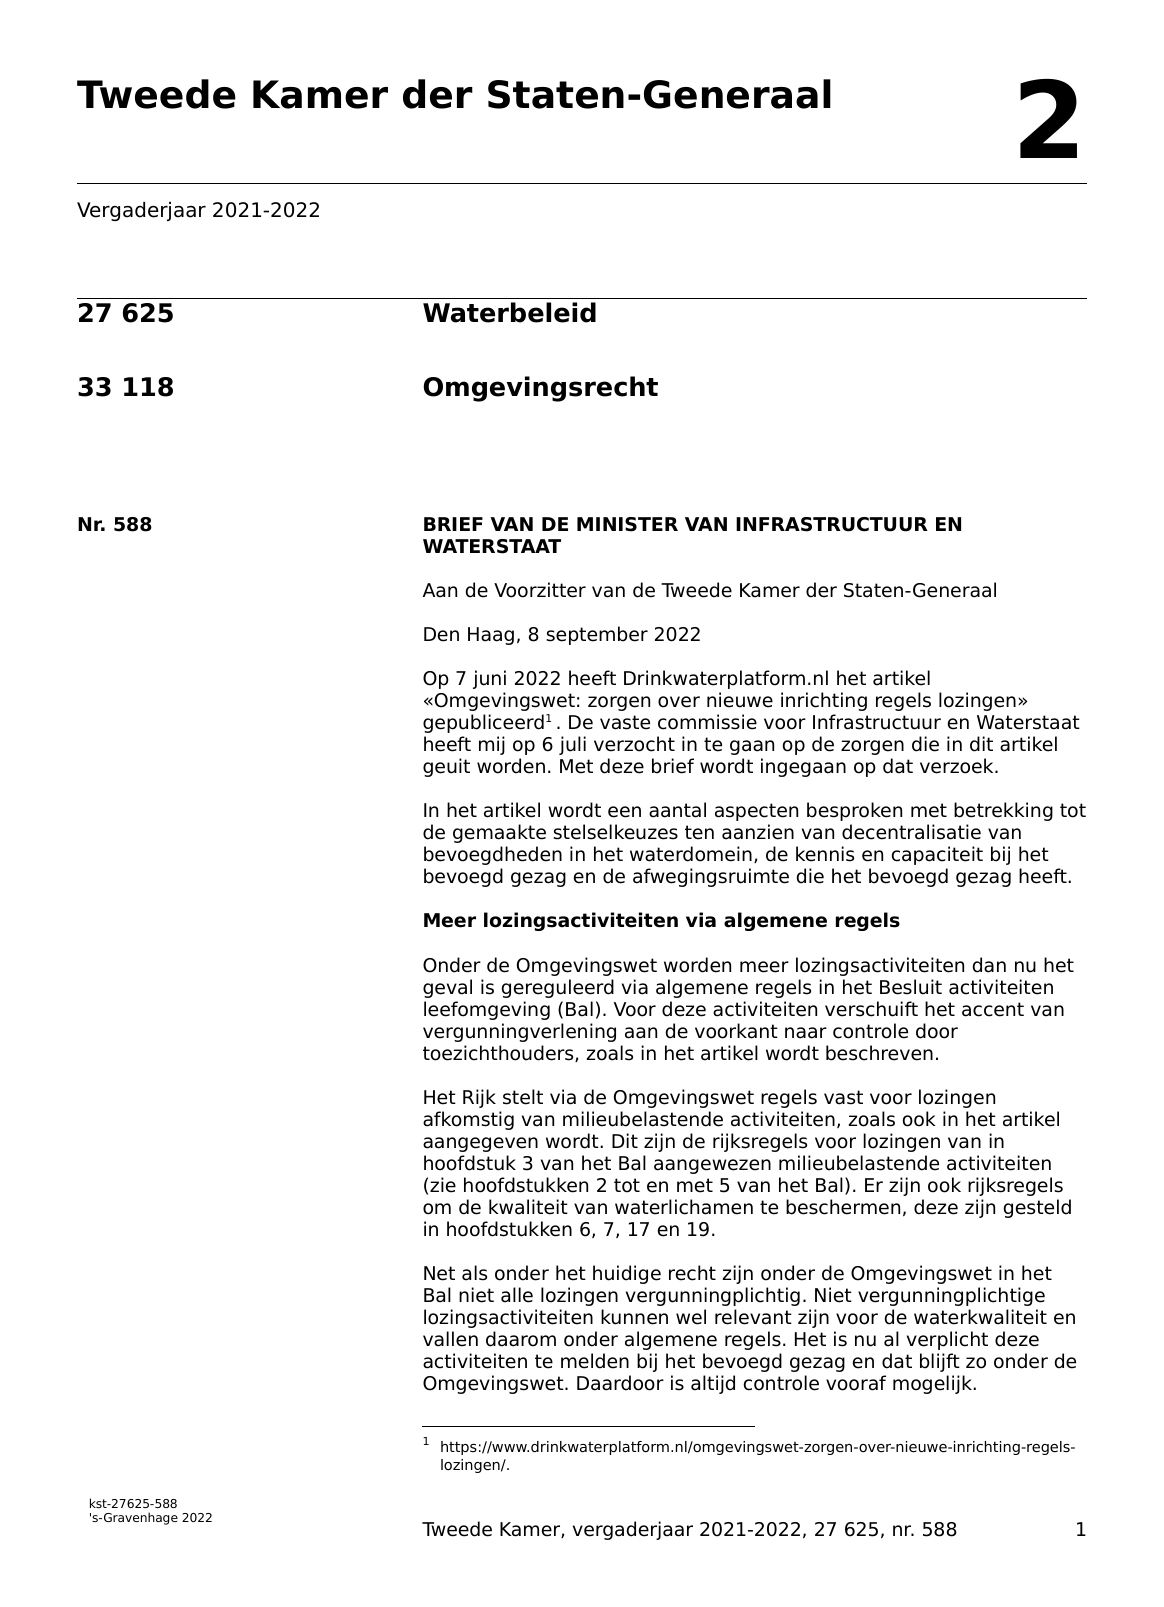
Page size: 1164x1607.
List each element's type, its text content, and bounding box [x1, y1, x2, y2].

table_header 2 [886, 59, 1087, 183]
table_cell Vergaderjaar 2021-2022 [77, 184, 1087, 298]
subtitle Nr. 588 BRIEF VAN DE MINISTER VAN INFRASTRUCTUUR EN WATERSTAAT [77, 514, 1087, 558]
subtitle Meer lozingsactiviteiten via algemene regels [422, 910, 1087, 932]
text kst-27625-588 [88, 1497, 323, 1511]
text Op 7 juni 2022 heeft Drinkwaterplatform.nl het artikel «Omgevingswet: zorgen over nieuwe inrichting regels lozingen» gepubliceerd. De vaste commissie voor Infrastructuur en Waterstaat heeft mij op 6 juli verzocht in te gaan op de zorgen die in dit artikel geuit worden. Met deze brief wordt ingegaan op dat verzoek. [422, 668, 1087, 778]
text Aan de Voorzitter van de Tweede Kamer der Staten-Generaal [422, 580, 1087, 602]
subtitle 27 625 Waterbeleid [77, 299, 1087, 329]
text Net als onder het huidige recht zijn onder de Omgevingswet in het Bal niet alle lozingen vergunningplichtig. Niet vergunningplichtige lozingsactiviteiten kunnen wel relevant zijn voor de waterkwaliteit en vallen daarom onder algemene regels. Het is nu al verplicht deze activiteiten te melden bij het bevoegd gezag en dat blijft zo onder de Omgevingswet. Daardoor is altijd controle vooraf mogelijk. [422, 1263, 1087, 1394]
subtitle 33 118 Omgevingsrecht [77, 373, 1087, 403]
text Onder de Omgevingswet worden meer lozingsactiviteiten dan nu het geval is gereguleerd via algemene regels in het Besluit activiteiten leefomgeving (Bal). Voor deze activiteiten verschuift het accent van vergunningverlening aan de voorkant naar controle door toezichthouders, zoals in het artikel wordt beschreven. [422, 954, 1087, 1064]
text In het artikel wordt een aantal aspecten besproken met betrekking tot de gemaakte stelselkeuzes ten aanzien van decentralisatie van bevoegdheden in het waterdomein, de kennis en capaciteit bij het bevoegd gezag en de afwegingsruimte die het bevoegd gezag heeft. [422, 800, 1087, 888]
text https://www.drinkwaterplatform.nl/omgevingswet-zorgen-over-nieuwe-inrichting-regels-lozingen/. [422, 1435, 1087, 1474]
text Den Haag, 8 september 2022 [422, 624, 1087, 646]
text Het Rijk stelt via de Omgevingswet regels vast voor lozingen afkomstig van milieubelastende activiteiten, zoals ook in het artikel aangegeven wordt. Dit zijn de rijksregels voor lozingen van in hoofdstuk 3 van het Bal aangewezen milieubelastende activiteiten (zie hoofdstukken 2 tot en met 5 van het Bal). Er zijn ook rijksregels om de kwaliteit van waterlichamen te beschermen, deze zijn gesteld in hoofdstukken 6, 7, 17 en 19. [422, 1087, 1087, 1241]
text 's-Gravenhage 2022 [88, 1511, 323, 1525]
table_header Tweede Kamer der Staten-Generaal [77, 59, 886, 183]
